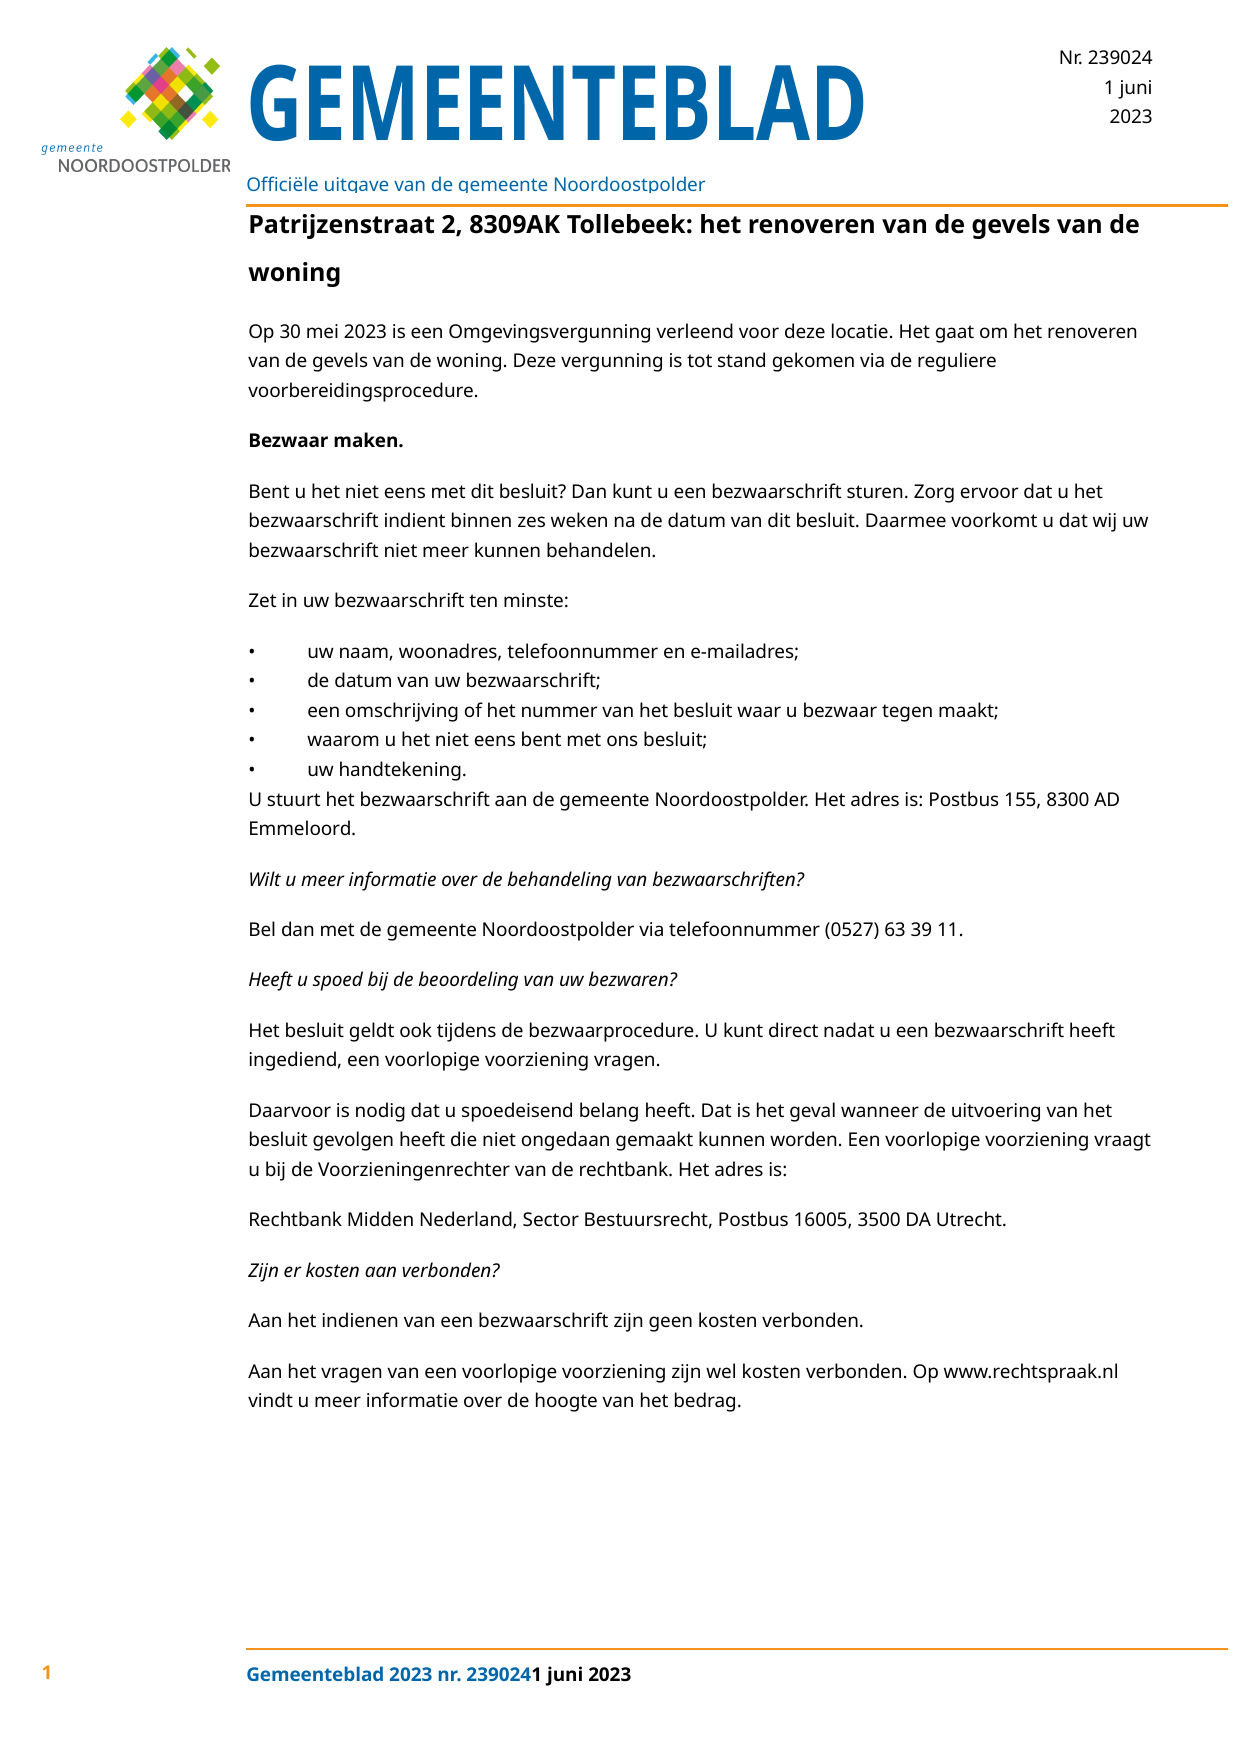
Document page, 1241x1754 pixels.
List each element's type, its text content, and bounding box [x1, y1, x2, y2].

text U stuurt het bezwaarschrift aan de gemeente Noordoostpolder. Het adres is: Postbus 155, 8300 AD Emmeloord. [248, 786, 1152, 841]
text Patrijzenstraat 2, 8309AK Tollebeek: het renoveren van de gevels van de woning [248, 207, 1152, 288]
text Zijn er kosten aan verbonden? [248, 1257, 1152, 1283]
list de datum van uw bezwaarschrift; [248, 667, 1152, 693]
text Het besluit geldt ook tijdens de bezwaarprocedure. U kunt direct nadat u een bezwaarschrift heeft ingediend, een voorlopige voorziening vragen. [248, 1017, 1152, 1072]
text Bent u het niet eens met dit besluit? Dan kunt u een bezwaarschrift sturen. Zorg ervoor dat u het bezwaarschrift indient binnen zes weken na de datum van dit besluit. Daarmee voorkomt u dat wij uw bezwaarschrift niet meer kunnen behandelen. [248, 478, 1152, 563]
text Aan het indienen van een bezwaarschrift zijn geen kosten verbonden. [248, 1307, 1152, 1333]
text Aan het vragen van een voorlopige voorziening zijn wel kosten verbonden. Op www.rechtspraak.nl vindt u meer informatie over de hoogte van het bedrag. [248, 1358, 1152, 1413]
list waarom u het niet eens bent met ons besluit; [248, 727, 1152, 752]
picture [41, 47, 231, 172]
text Rechtbank Midden Nederland, Sector Bestuursrecht, Postbus 16005, 3500 DA Utrecht. [248, 1207, 1152, 1232]
text Bezwaar maken. [248, 427, 1152, 453]
text Bel dan met de gemeente Noordoostpolder via telefoonnummer (0527) 63 39 11. [248, 916, 1152, 942]
text Op 30 mei 2023 is een Omgevingsvergunning verleend voor deze locatie. Het gaat om het renoveren van de gevels van de woning. Deze vergunning is tot stand gekomen via de reguliere voorbereidingsprocedure. [248, 318, 1152, 403]
text Daarvoor is nodig dat u spoedeisend belang heeft. Dat is het geval wanneer de uitvoering van het besluit gevolgen heeft die niet ongedaan gemaakt kunnen worden. Een voorlopige voorziening vraagt u bij de Voorzieningenrechter van de rechtbank. Het adres is: [248, 1097, 1152, 1182]
list uw handtekening. [248, 756, 1152, 782]
text Heeft u spoed bij de beoordeling van uw bezwaren? [248, 967, 1152, 992]
list een omschrijving of het nummer van het besluit waar u bezwaar tegen maakt; [248, 697, 1152, 723]
text Wilt u meer informatie over de behandeling van bezwaarschriften? [248, 866, 1152, 892]
text Zet in uw bezwaarschrift ten minste: [248, 587, 1152, 613]
list uw naam, woonadres, telefoonnummer en e-mailadres; [248, 638, 1152, 664]
